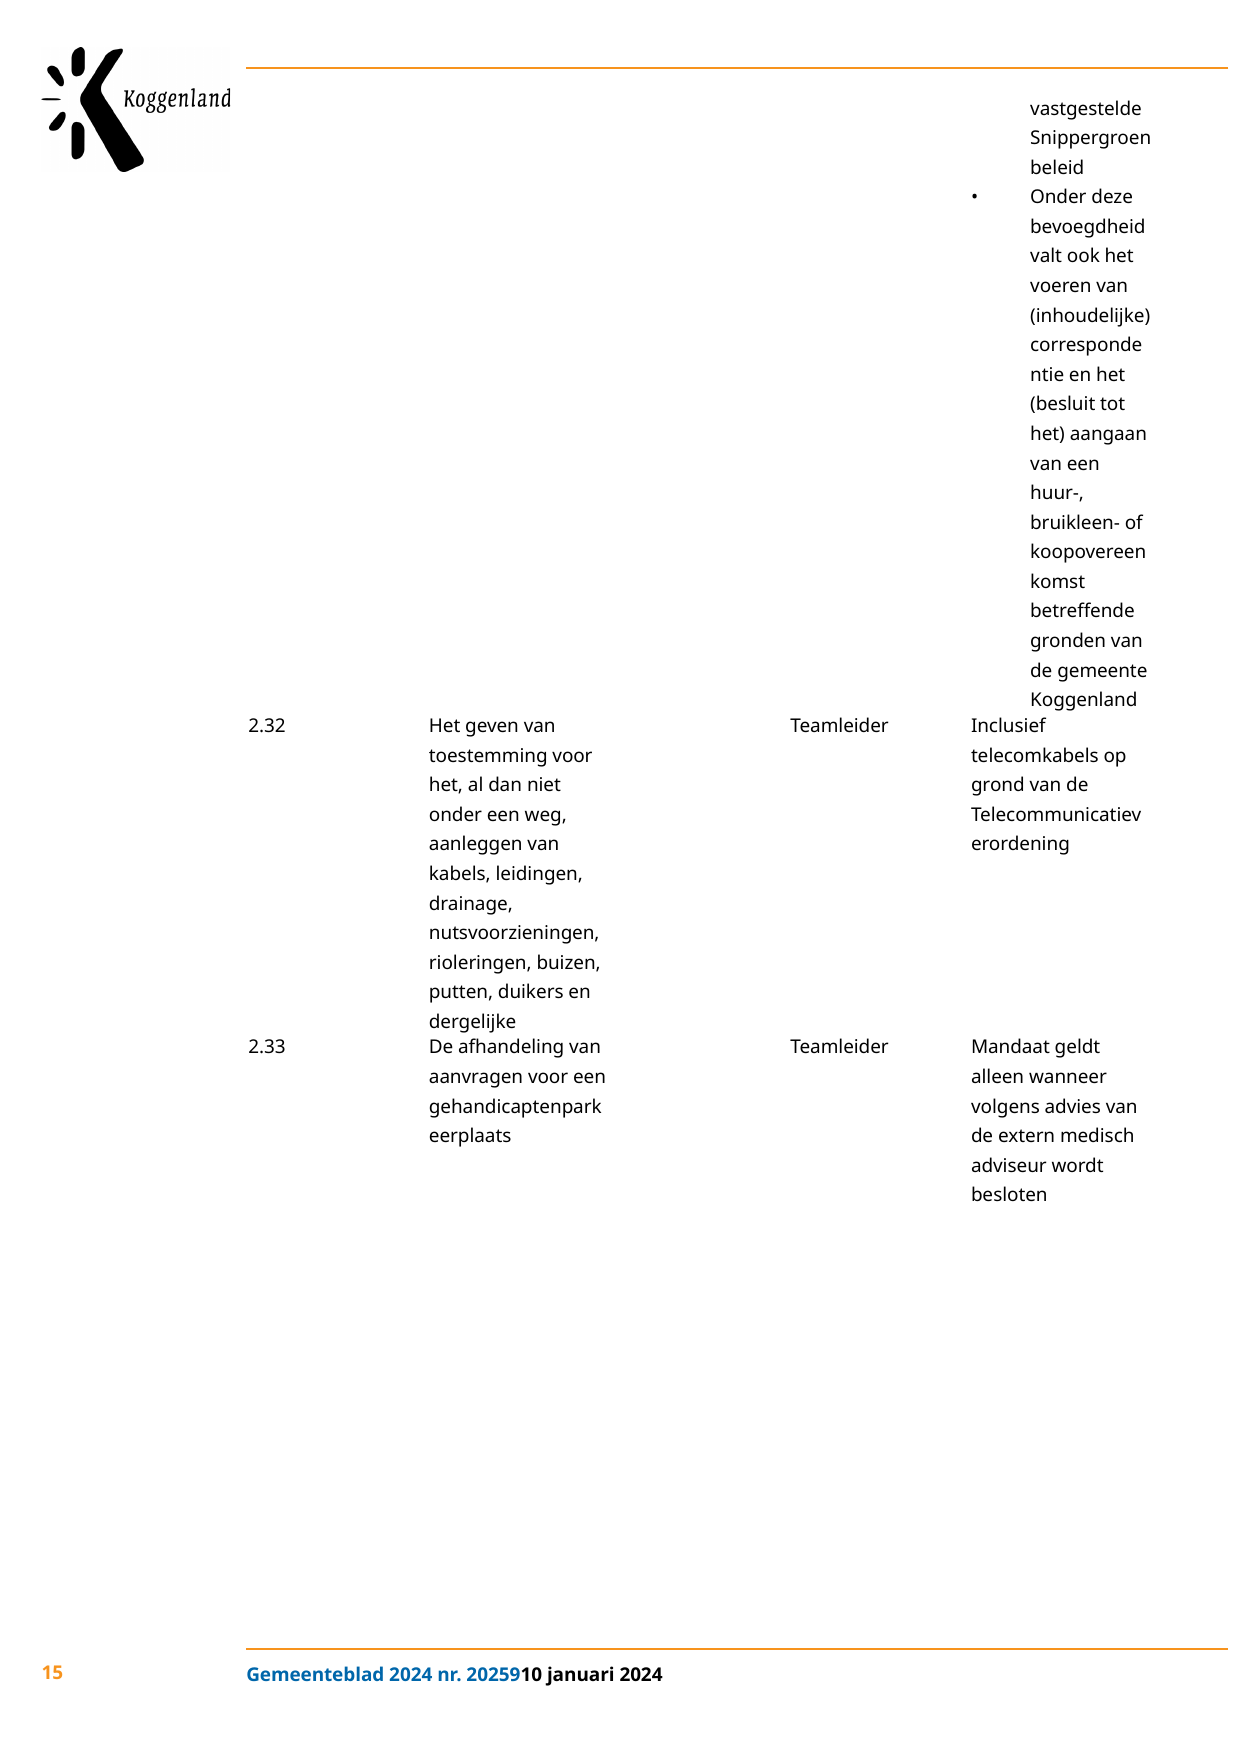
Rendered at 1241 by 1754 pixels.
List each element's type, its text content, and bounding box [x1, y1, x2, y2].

table_cell Mandaat geldt alleen wanneer volgens advies van de extern medisch adviseur wordt besloten [971, 1034, 1152, 1207]
table_cell 2.32 [248, 712, 429, 1034]
table_cell [609, 1034, 790, 1207]
table_cell Teamleider [790, 1034, 971, 1207]
table_cell Het geven van toestemming voor het, al dan niet onder een weg, aanleggen van kabels, leidingen, drainage, nutsvoorzieningen, rioleringen, buizen, putten, duikers en dergelijke [429, 712, 609, 1034]
picture [41, 47, 231, 172]
table_cell Inclusief telecomkabels op grond van de Telecommunicatieverordening [971, 712, 1152, 1034]
table_cell De afhandeling van aanvragen voor een gehandicaptenparkeerplaats [429, 1034, 609, 1207]
table_cell [248, 95, 429, 712]
table_cell [790, 95, 971, 712]
table_cell [429, 95, 609, 712]
table_cell [609, 95, 790, 712]
table_cell [609, 712, 790, 1034]
table_cell 2.33 [248, 1034, 429, 1207]
table_cell Teamleider [790, 712, 971, 1034]
table_cell vastgestelde Snippergroenbeleid Onder deze bevoegdheid valt ook het voeren van (inhoudelijke) correspondentie en het (besluit tot het) aangaan van een huur-, bruikleen- of koopovereenkomst betreffende gronden van de gemeente Koggenland [971, 95, 1152, 712]
